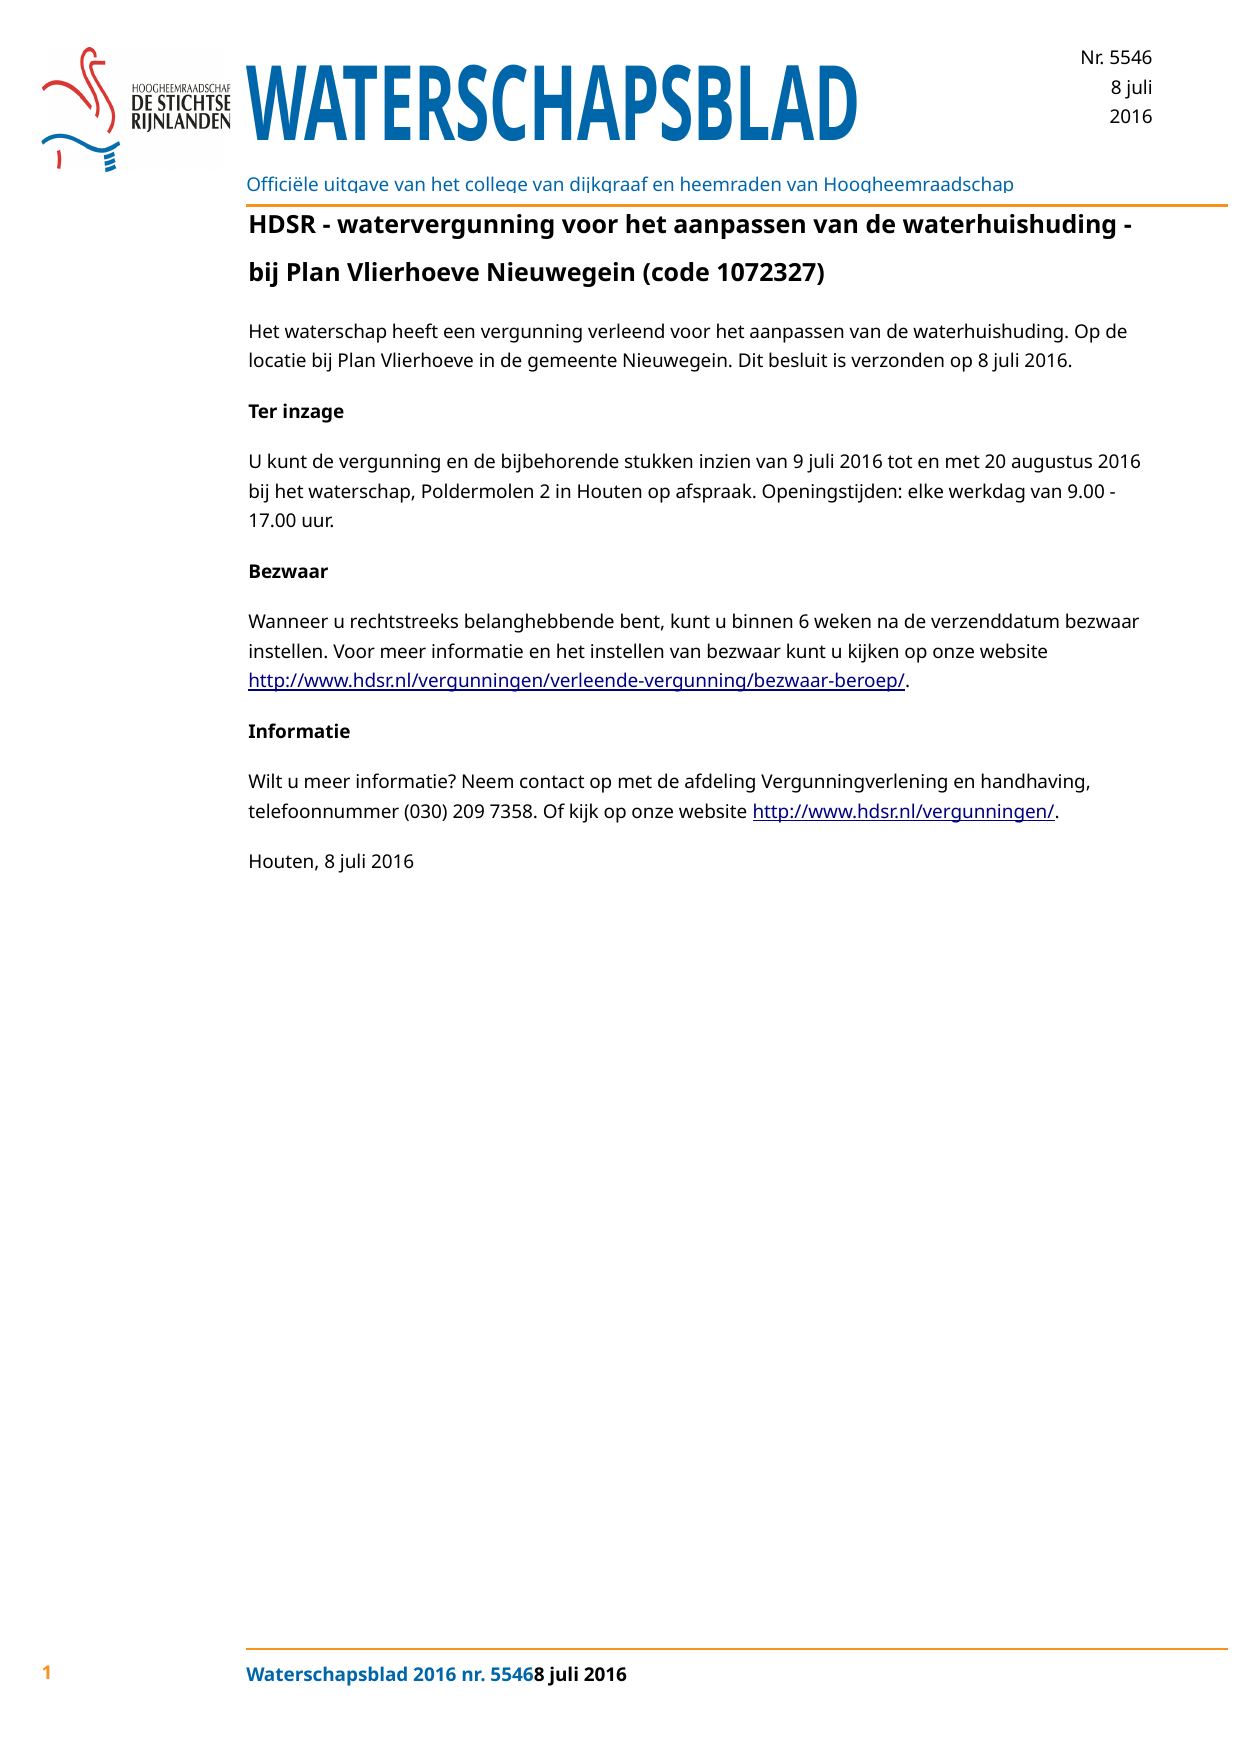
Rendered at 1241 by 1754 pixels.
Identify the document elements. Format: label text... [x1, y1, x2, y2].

text Houten, 8 juli 2016 [248, 848, 1152, 874]
text Wanneer u rechtstreeks belanghebbende bent, kunt u binnen 6 weken na de verzenddatum bezwaar instellen. Voor meer informatie en het instellen van bezwaar kunt u kijken op onze website http://www.hdsr.nl/vergunningen/verleende-vergunning/bezwaar-beroep/. [248, 608, 1152, 693]
picture [41, 47, 231, 172]
text Ter inzage [248, 398, 1152, 424]
text Wilt u meer informatie? Neem contact op met de afdeling Vergunningverlening en handhaving, telefoonnummer (030) 209 7358. Of kijk op onze website http://www.hdsr.nl/vergunningen/. [248, 768, 1152, 824]
text HDSR - watervergunning voor het aanpassen van de waterhuishuding - bij Plan Vlierhoeve Nieuwegein (code 1072327) [248, 207, 1152, 288]
text U kunt de vergunning en de bijbehorende stukken inzien van 9 juli 2016 tot en met 20 augustus 2016 bij het waterschap, Poldermolen 2 in Houten op afspraak. Openingstijden: elke werkdag van 9.00 - 17.00 uur. [248, 448, 1152, 533]
text Bezwaar [248, 558, 1152, 584]
text Het waterschap heeft een vergunning verleend voor het aanpassen van de waterhuishuding. Op de locatie bij Plan Vlierhoeve in de gemeente Nieuwegein. Dit besluit is verzonden op 8 juli 2016. [248, 318, 1152, 373]
text Informatie [248, 718, 1152, 744]
